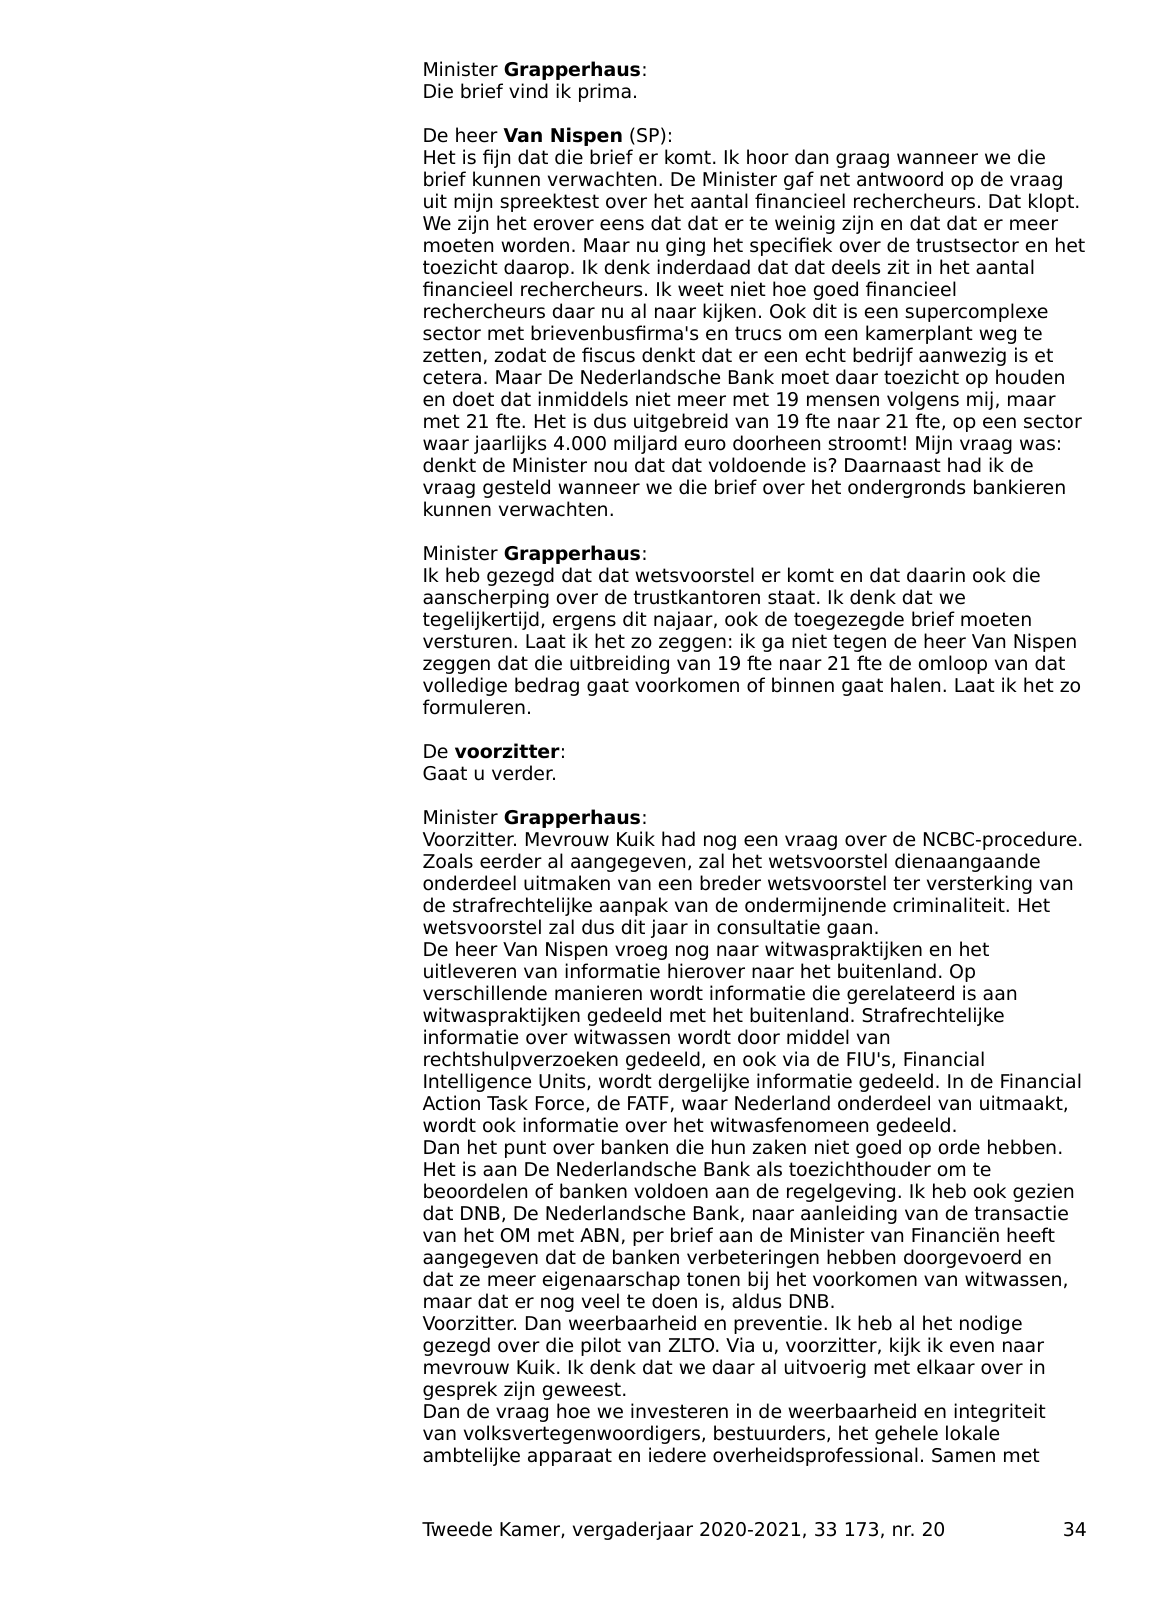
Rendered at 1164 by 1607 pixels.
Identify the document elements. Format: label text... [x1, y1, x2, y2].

text De heer Van Nispen (SP): [422, 125, 1087, 147]
text Ik heb gezegd dat dat wetsvoorstel er komt en dat daarin ook die aanscherping over de trustkantoren staat. Ik denk dat we tegelijkertijd, ergens dit najaar, ook de toegezegde brief moeten versturen. Laat ik het zo zeggen: ik ga niet tegen de heer Van Nispen zeggen dat die uitbreiding van 19 fte naar 21 fte de omloop van dat volledige bedrag gaat voorkomen of binnen gaat halen. Laat ik het zo formuleren. [422, 565, 1087, 719]
text Die brief vind ik prima. [422, 81, 1087, 103]
text Minister Grapperhaus: [422, 543, 1087, 565]
text De voorzitter: [422, 741, 1087, 763]
text De heer Van Nispen vroeg nog naar witwaspraktijken en het uitleveren van informatie hierover naar het buitenland. Op verschillende manieren wordt informatie die gerelateerd is aan witwaspraktijken gedeeld met het buitenland. Strafrechtelijke informatie over witwassen wordt door middel van rechtshulpverzoeken gedeeld, en ook via de FIU's, Financial Intelligence Units, wordt dergelijke informatie gedeeld. In de Financial Action Task Force, de FATF, waar Nederland onderdeel van uitmaakt, wordt ook informatie over het witwasfenomeen gedeeld. [422, 939, 1087, 1137]
text Dan het punt over banken die hun zaken niet goed op orde hebben. Het is aan De Nederlandsche Bank als toezichthouder om te beoordelen of banken voldoen aan de regelgeving. Ik heb ook gezien dat DNB, De Nederlandsche Bank, naar aanleiding van de transactie van het OM met ABN, per brief aan de Minister van Financiën heeft aangegeven dat de banken verbeteringen hebben doorgevoerd en dat ze meer eigenaarschap tonen bij het voorkomen van witwassen, maar dat er nog veel te doen is, aldus DNB. [422, 1137, 1087, 1313]
text Minister Grapperhaus: [422, 59, 1087, 81]
text Dan de vraag hoe we investeren in de weerbaarheid en integriteit van volksvertegenwoordigers, bestuurders, het gehele lokale ambtelijke apparaat en iedere overheidsprofessional. Samen met [422, 1401, 1087, 1467]
text Voorzitter. Mevrouw Kuik had nog een vraag over de NCBC-procedure. Zoals eerder al aangegeven, zal het wetsvoorstel dienaangaande onderdeel uitmaken van een breder wetsvoorstel ter versterking van de strafrechtelijke aanpak van de ondermijnende criminaliteit. Het wetsvoorstel zal dus dit jaar in consultatie gaan. [422, 829, 1087, 939]
text Minister Grapperhaus: [422, 807, 1087, 829]
text Gaat u verder. [422, 763, 1087, 785]
text Het is fijn dat die brief er komt. Ik hoor dan graag wanneer we die brief kunnen verwachten. De Minister gaf net antwoord op de vraag uit mijn spreektest over het aantal financieel rechercheurs. Dat klopt. We zijn het erover eens dat dat er te weinig zijn en dat dat er meer moeten worden. Maar nu ging het specifiek over de trustsector en het toezicht daarop. Ik denk inderdaad dat dat deels zit in het aantal financieel rechercheurs. Ik weet niet hoe goed financieel rechercheurs daar nu al naar kijken. Ook dit is een supercomplexe sector met brievenbusfirma's en trucs om een kamerplant weg te zetten, zodat de fiscus denkt dat er een echt bedrijf aanwezig is et cetera. Maar De Nederlandsche Bank moet daar toezicht op houden en doet dat inmiddels niet meer met 19 mensen volgens mij, maar met 21 fte. Het is dus uitgebreid van 19 fte naar 21 fte, op een sector waar jaarlijks 4.000 miljard euro doorheen stroomt! Mijn vraag was: denkt de Minister nou dat dat voldoende is? Daarnaast had ik de vraag gesteld wanneer we die brief over het ondergronds bankieren kunnen verwachten. [422, 147, 1087, 521]
text Voorzitter. Dan weerbaarheid en preventie. Ik heb al het nodige gezegd over die pilot van ZLTO. Via u, voorzitter, kijk ik even naar mevrouw Kuik. Ik denk dat we daar al uitvoerig met elkaar over in gesprek zijn geweest. [422, 1313, 1087, 1401]
